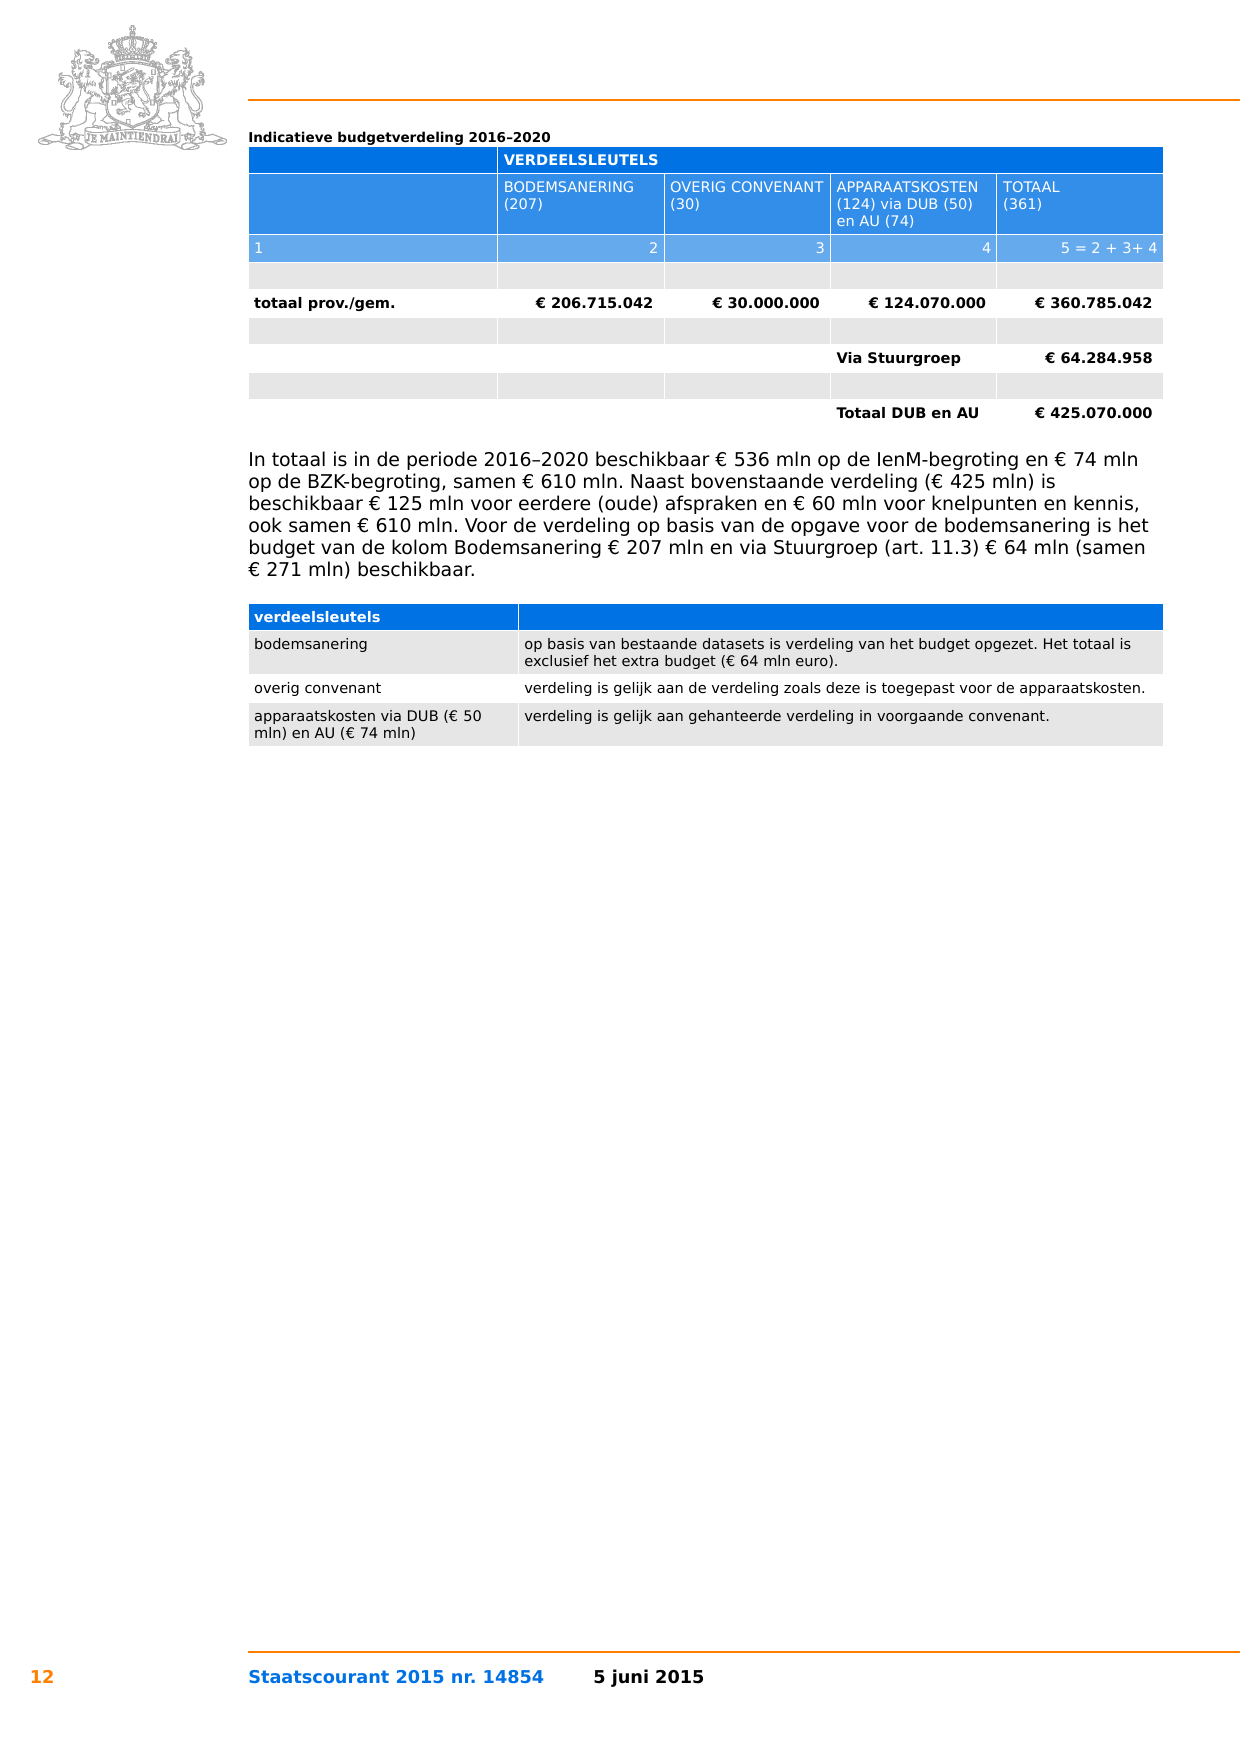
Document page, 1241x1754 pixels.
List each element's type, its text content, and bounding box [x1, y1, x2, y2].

table_cell verdeling is gelijk aan de verdeling zoals deze is toegepast voor de apparaatskosten. [519, 676, 1163, 702]
table_cell 1 [249, 235, 497, 262]
table_header Indicatieve budgetverdeling 2016–2020 [248, 130, 1163, 146]
table_cell 5 = 2 + 3+ 4 [997, 235, 1163, 262]
table_cell [249, 345, 497, 371]
table_cell [665, 318, 830, 344]
table_cell [498, 263, 664, 289]
table_cell [831, 318, 996, 344]
table_cell [997, 373, 1163, 399]
table_cell [498, 373, 664, 399]
table_cell € 360.785.042 [997, 290, 1163, 317]
table_cell [665, 373, 830, 399]
table_cell [831, 373, 996, 399]
table_cell 2 [498, 235, 664, 262]
table_cell totaal prov./gem. [249, 290, 497, 317]
table_cell apparaatskosten via DUB (€ 50 mln) en AU (€ 74 mln) [249, 703, 518, 746]
table_cell [249, 373, 497, 399]
table_cell € 425.070.000 [997, 400, 1163, 426]
table_cell [665, 263, 830, 289]
table_cell [498, 318, 664, 344]
table_cell [665, 400, 830, 426]
table_cell [997, 263, 1163, 289]
table_cell op basis van bestaande datasets is verdeling van het budget opgezet. Het totaal is exclusief het extra budget (€ 64 mln euro). [519, 631, 1163, 674]
table_header verdeelsleutels [249, 604, 518, 630]
table_cell BODEMSANERING (207) [498, 174, 664, 234]
table_cell [498, 345, 664, 371]
table_cell [249, 174, 497, 234]
table_cell € 64.284.958 [997, 345, 1163, 371]
table_cell VERDEELSLEUTELS [498, 147, 1163, 173]
table_cell [249, 147, 497, 173]
table_cell [498, 400, 664, 426]
table_cell [665, 345, 830, 371]
table_cell overig convenant [249, 676, 518, 702]
table_header [519, 604, 1163, 630]
table_cell bodemsanering [249, 631, 518, 674]
table_cell € 206.715.042 [498, 290, 664, 317]
table_cell € 30.000.000 [665, 290, 830, 317]
table_cell [249, 263, 497, 289]
table_cell [831, 263, 996, 289]
table_cell TOTAAL (361) [997, 174, 1163, 234]
table_cell 3 [665, 235, 830, 262]
table_cell 4 [831, 235, 996, 262]
picture [38, 25, 227, 150]
table_cell APPARAATSKOSTEN (124) via DUB (50) en AU (74) [831, 174, 996, 234]
table_cell verdeling is gelijk aan gehanteerde verdeling in voorgaande convenant. [519, 703, 1163, 746]
table_cell € 124.070.000 [831, 290, 996, 317]
text In totaal is in de periode 2016–2020 beschikbaar € 536 mln op de IenM-begroting en € 74 mln op de BZK-begroting, samen € 610 mln. Naast bovenstaande verdeling (€ 425 mln) is beschikbaar € 125 mln voor eerdere (oude) afspraken en € 60 mln voor knelpunten en kennis, ook samen € 610 mln. Voor de verdeling op basis van de opgave voor de bodemsanering is het budget van de kolom Bodemsanering € 207 mln en via Stuurgroep (art. 11.3) € 64 mln (samen € 271 mln) beschikbaar. [248, 449, 1163, 581]
table_cell [249, 400, 497, 426]
table_cell OVERIG CONVENANT (30) [665, 174, 830, 234]
table_cell Totaal DUB en AU [831, 400, 996, 426]
table_cell [249, 318, 497, 344]
table_cell [997, 318, 1163, 344]
table_cell Via Stuurgroep [831, 345, 996, 371]
